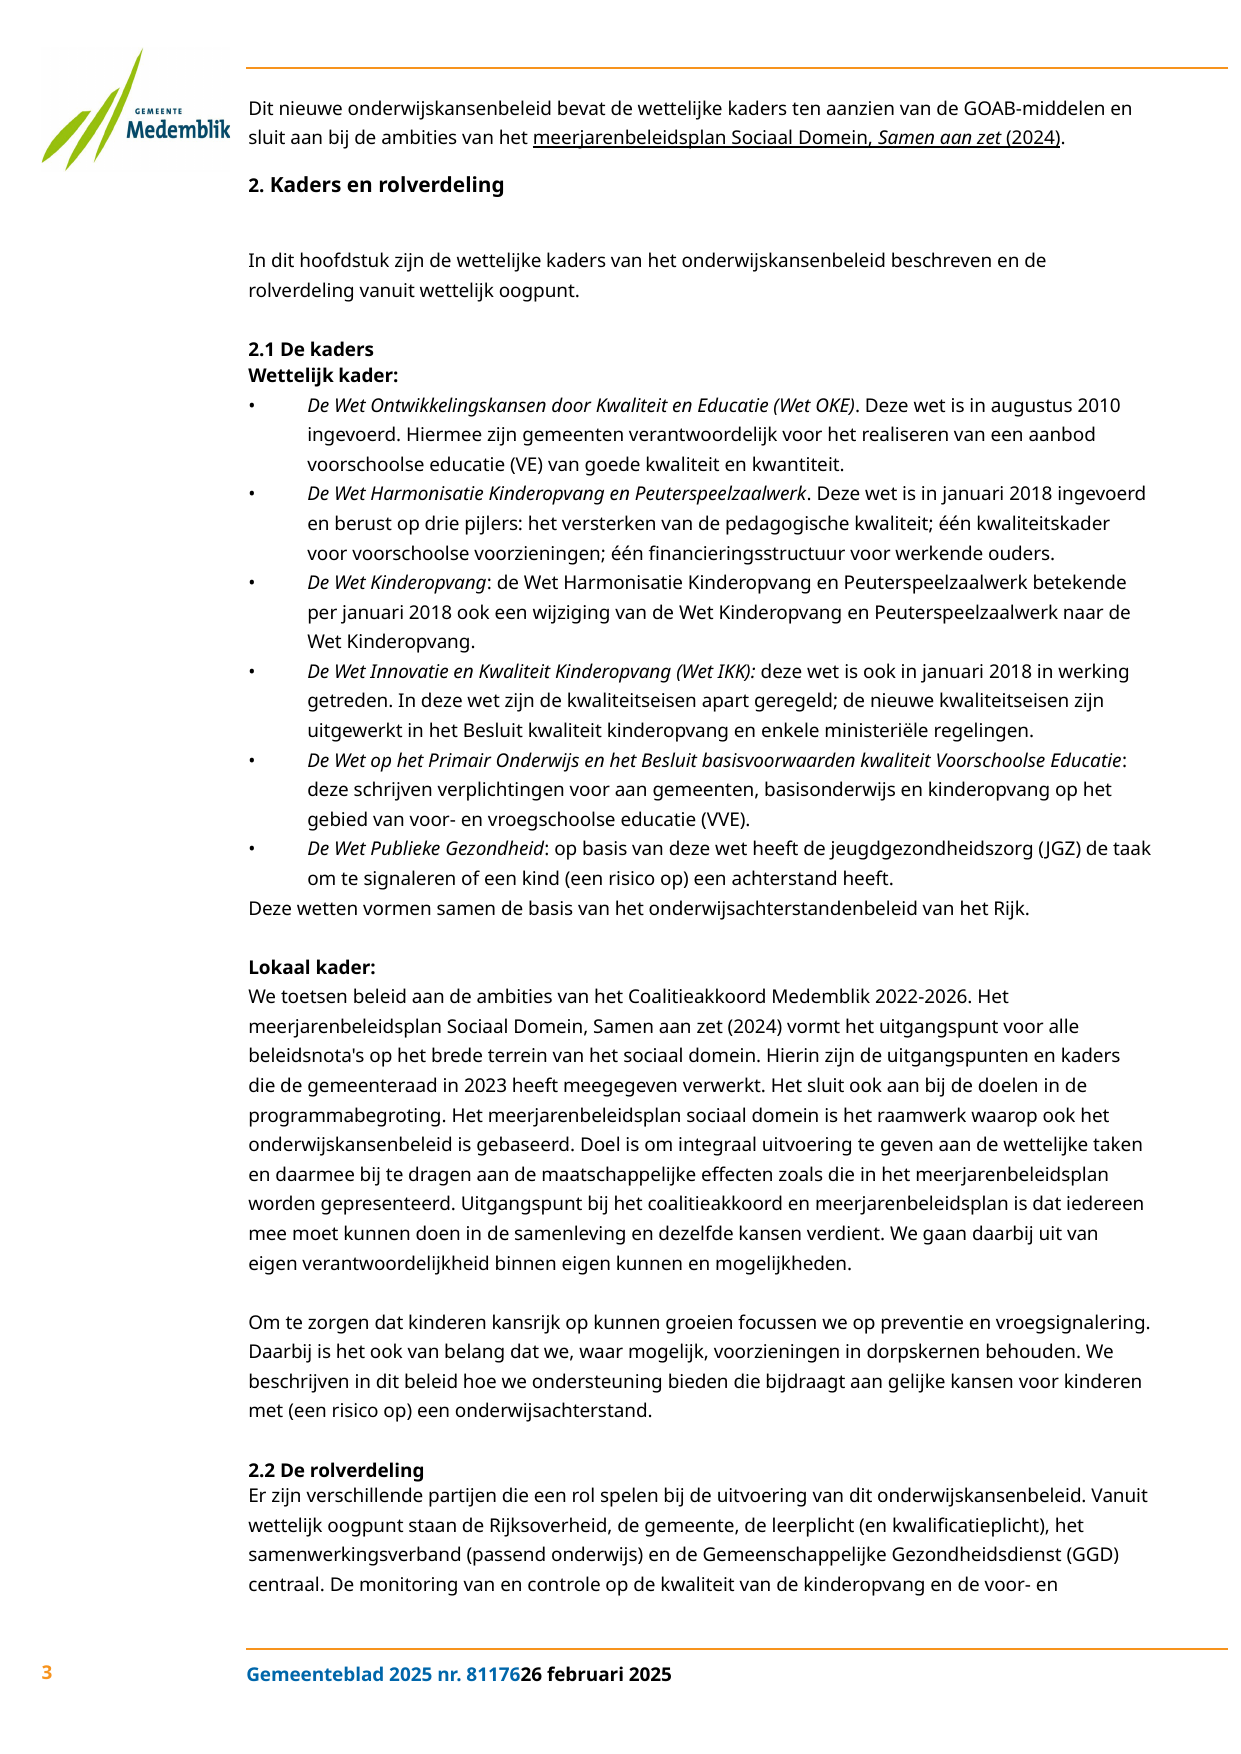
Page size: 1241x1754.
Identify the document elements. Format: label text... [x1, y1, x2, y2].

text We toetsen beleid aan de ambities van het Coalitieakkoord Medemblik 2022-2026. Het meerjarenbeleidsplan Sociaal Domein, Samen aan zet (2024) vormt het uitgangspunt voor alle beleidsnota's op het brede terrein van het sociaal domein. Hierin zijn de uitgangspunten en kaders die de gemeenteraad in 2023 heeft meegegeven verwerkt. Het sluit ook aan bij de doelen in de programmabegroting. Het meerjarenbeleidsplan sociaal domein is het raamwerk waarop ook het onderwijskansenbeleid is gebaseerd. Doel is om integraal uitvoering te geven aan de wettelijke taken en daarmee bij te dragen aan de maatschappelijke effecten zoals die in het meerjarenbeleidsplan worden gepresenteerd. Uitgangspunt bij het coalitieakkoord en meerjarenbeleidsplan is dat iedereen mee moet kunnen doen in de samenleving en dezelfde kansen verdient. We gaan daarbij uit van eigen verantwoordelijkheid binnen eigen kunnen en mogelijkheden. [248, 983, 1152, 1275]
text 2. Kaders en rolverdeling [248, 170, 1152, 198]
text In dit hoofdstuk zijn de wettelijke kaders van het onderwijskansenbeleid beschreven en de rolverdeling vanuit wettelijk oogpunt. [248, 248, 1152, 303]
text 2.2 De rolverdeling [248, 1457, 1152, 1482]
list De Wet op het Primair Onderwijs en het Besluit basisvoorwaarden kwaliteit Voorschoolse Educatie: deze schrijven verplichtingen voor aan gemeenten, basisonderwijs en kinderopvang op het gebied van voor- en vroegschoolse educatie (VVE). [248, 747, 1152, 832]
text 2.1 De kaders [248, 336, 1152, 362]
text Lokaal kader: [248, 954, 1152, 979]
list De Wet Ontwikkelingskansen door Kwaliteit en Educatie (Wet OKE). Deze wet is in augustus 2010 ingevoerd. Hiermee zijn gemeenten verantwoordelijk voor het realiseren van een aanbod voorschoolse educatie (VE) van goede kwaliteit en kwantiteit. [248, 392, 1152, 477]
text Er zijn verschillende partijen die een rol spelen bij de uitvoering van dit onderwijskansenbeleid. Vanuit wettelijk oogpunt staan de Rijksoverheid, de gemeente, de leerplicht (en kwalificatieplicht), het samenwerkingsverband (passend onderwijs) en de Gemeenschappelijke Gezondheidsdienst (GGD) centraal. De monitoring van en controle op de kwaliteit van de kinderopvang en de voor- en [248, 1482, 1152, 1597]
picture [41, 47, 231, 172]
list De Wet Publieke Gezondheid: op basis van deze wet heeft de jeugdgezondheidszorg (JGZ) de taak om te signaleren of een kind (een risico op) een achterstand heeft. [248, 836, 1152, 891]
text Om te zorgen dat kinderen kansrijk op kunnen groeien focussen we op preventie en vroegsignalering. Daarbij is het ook van belang dat we, waar mogelijk, voorzieningen in dorpskernen behouden. We beschrijven in dit beleid hoe we ondersteuning bieden die bijdraagt aan gelijke kansen voor kinderen met (een risico op) een onderwijsachterstand. [248, 1309, 1152, 1423]
list De Wet Harmonisatie Kinderopvang en Peuterspeelzaalwerk. Deze wet is in januari 2018 ingevoerd en berust op drie pijlers: het versterken van de pedagogische kwaliteit; één kwaliteitskader voor voorschoolse voorzieningen; één financieringsstructuur voor werkende ouders. [248, 481, 1152, 565]
list De Wet Kinderopvang: de Wet Harmonisatie Kinderopvang en Peuterspeelzaalwerk betekende per januari 2018 ook een wijziging van de Wet Kinderopvang en Peuterspeelzaalwerk naar de Wet Kinderopvang. [248, 569, 1152, 654]
text Deze wetten vormen samen de basis van het onderwijsachterstandenbeleid van het Rijk. [248, 895, 1152, 920]
list De Wet Innovatie en Kwaliteit Kinderopvang (Wet IKK): deze wet is ook in januari 2018 in werking getreden. In deze wet zijn de kwaliteitseisen apart geregeld; de nieuwe kwaliteitseisen zijn uitgewerkt in het Besluit kwaliteit kinderopvang en enkele ministeriële regelingen. [248, 658, 1152, 743]
text Wettelijk kader: [248, 362, 1152, 388]
text Dit nieuwe onderwijskansenbeleid bevat de wettelijke kaders ten aanzien van de GOAB-middelen en sluit aan bij de ambities van het meerjarenbeleidsplan Sociaal Domein, Samen aan zet (2024). [248, 95, 1152, 150]
